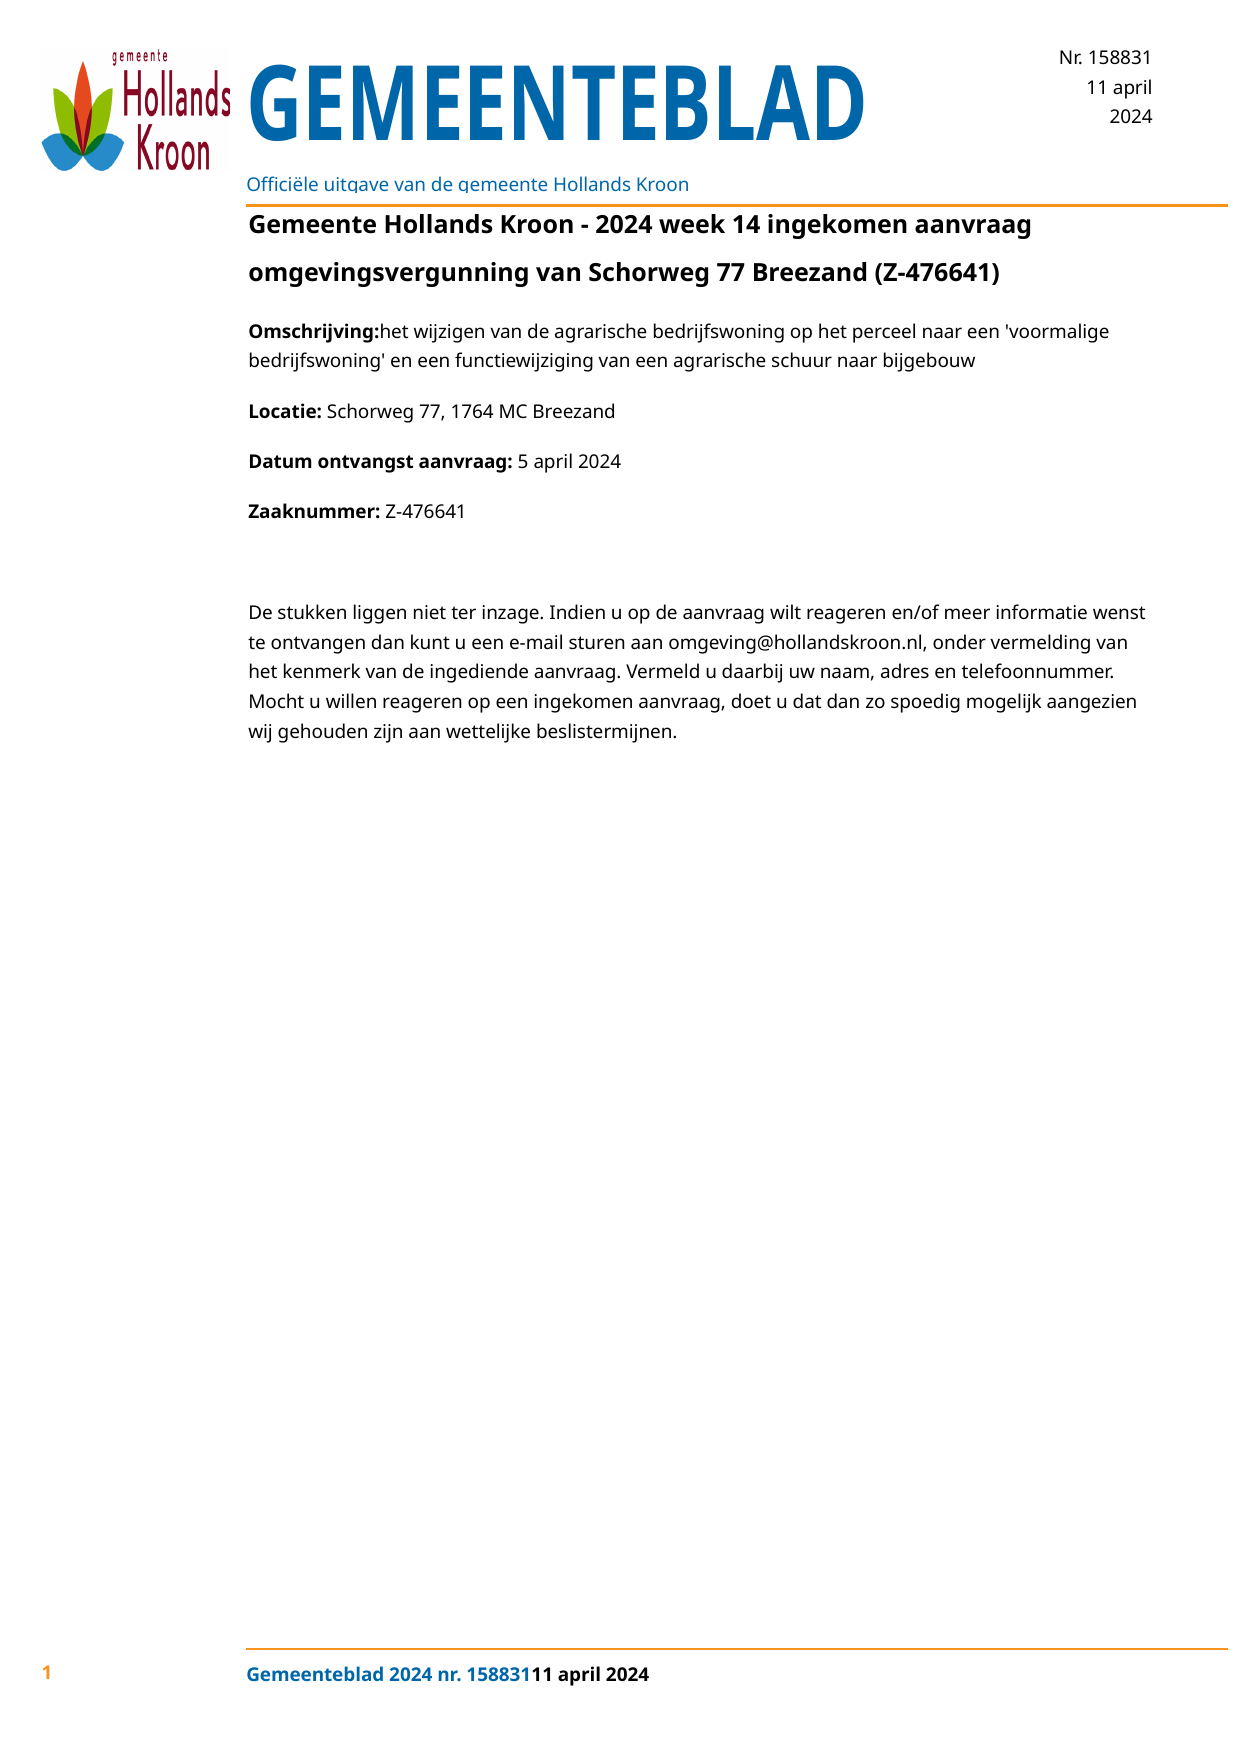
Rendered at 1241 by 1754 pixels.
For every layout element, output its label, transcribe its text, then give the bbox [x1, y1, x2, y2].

text Zaaknummer: Z-476641 [248, 499, 1152, 524]
text Gemeente Hollands Kroon - 2024 week 14 ingekomen aanvraag omgevingsvergunning van Schorweg 77 Breezand (Z-476641) [248, 207, 1152, 288]
text De stukken liggen niet ter inzage. Indien u op de aanvraag wilt reageren en/of meer informatie wenst te ontvangen dan kunt u een e-mail sturen aan omgeving@hollandskroon.nl, onder vermelding van het kenmerk van de ingediende aanvraag. Vermeld u daarbij uw naam, adres en telefoonnummer. Mocht u willen reageren op een ingekomen aanvraag, doet u dat dan zo spoedig mogelijk aangezien wij gehouden zijn aan wettelijke beslistermijnen. [248, 599, 1152, 744]
text Locatie: Schorweg 77, 1764 MC Breezand [248, 398, 1152, 424]
picture [41, 47, 231, 172]
text Omschrijving:het wijzigen van de agrarische bedrijfswoning op het perceel naar een 'voormalige bedrijfswoning' en een functiewijziging van een agrarische schuur naar bijgebouw [248, 318, 1152, 373]
text Datum ontvangst aanvraag: 5 april 2024 [248, 448, 1152, 474]
